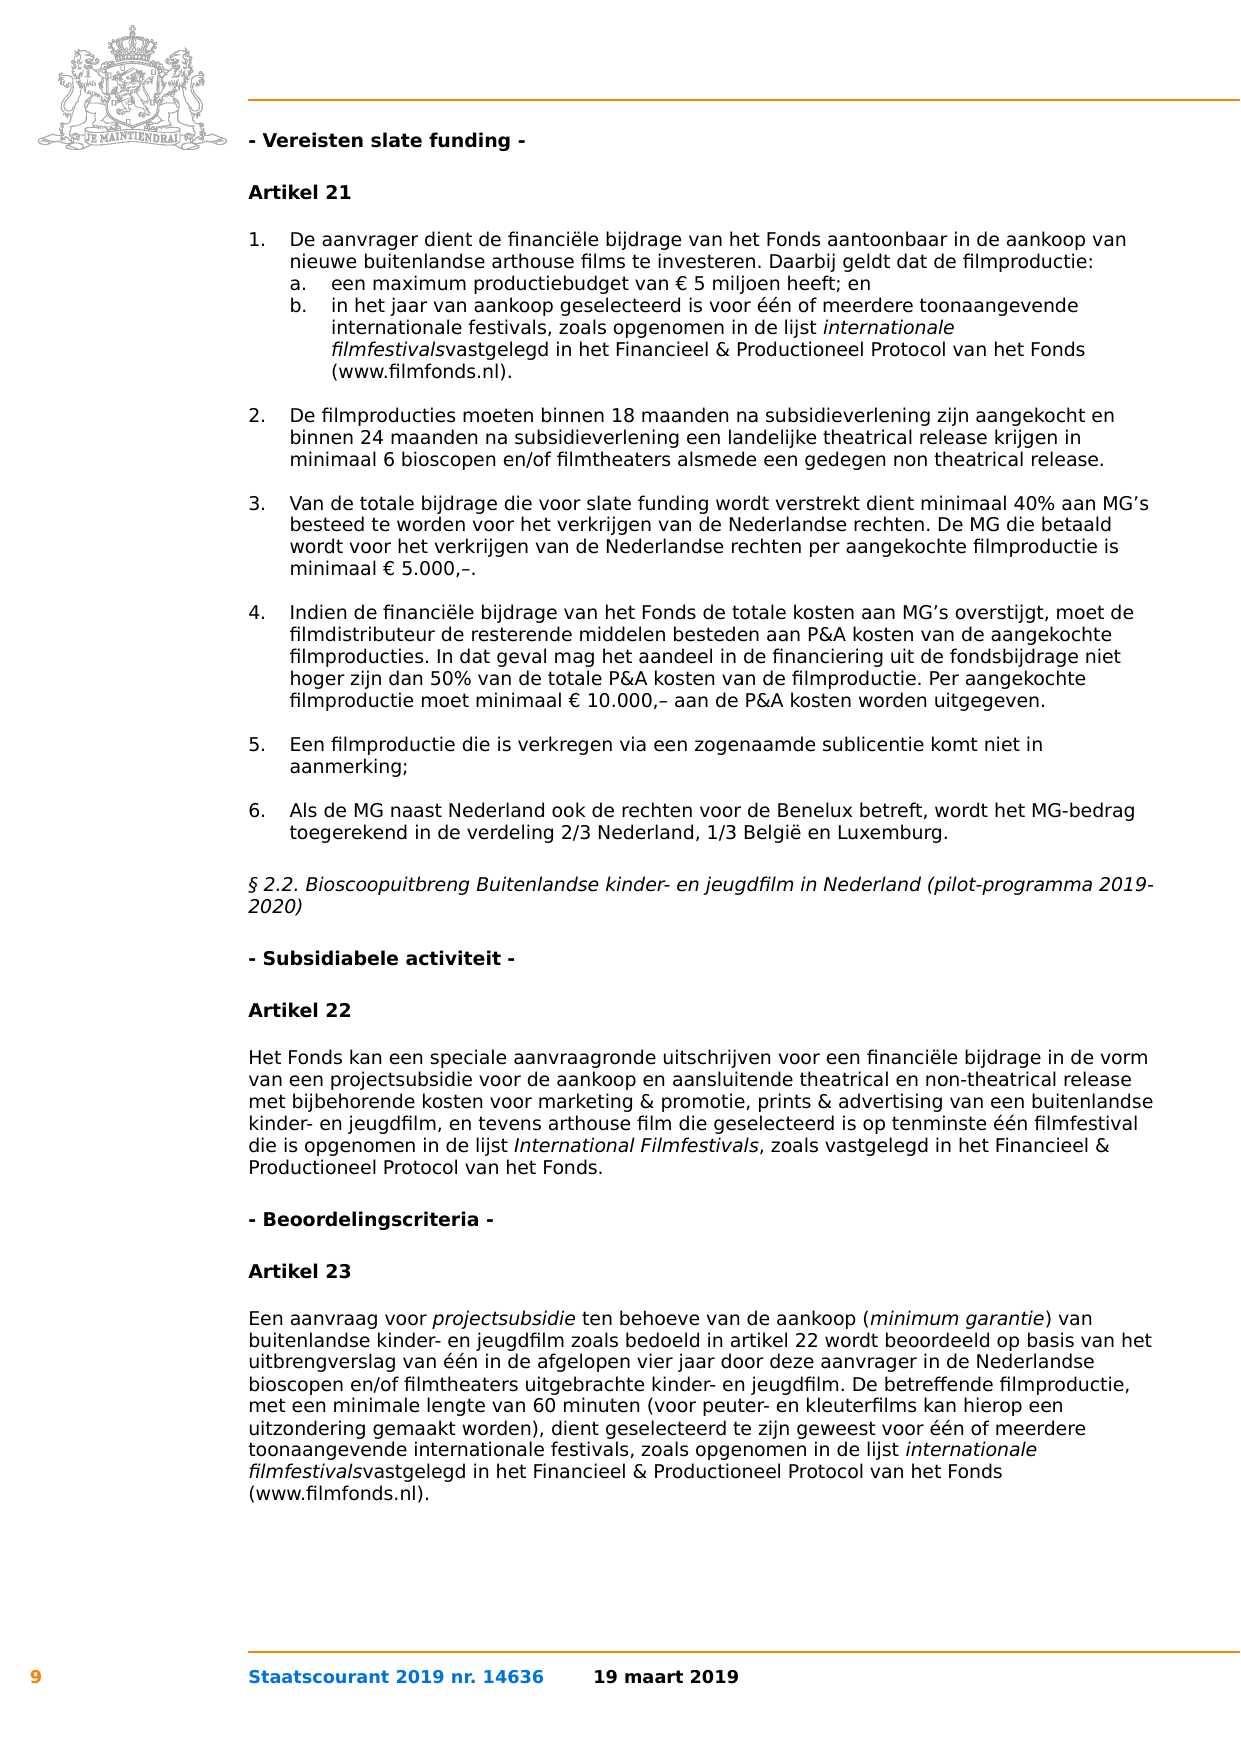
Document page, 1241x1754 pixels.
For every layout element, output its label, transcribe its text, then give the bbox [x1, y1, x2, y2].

subtitle - Beoordelingscriteria - [248, 1208, 1163, 1231]
subtitle § 2.2. Bioscoopuitbreng Buitenlandse kinder- en jeugdfilm in Nederland (pilot-programma 2019-2020) [248, 874, 1163, 918]
subtitle Artikel 21 [248, 182, 1163, 204]
text Het Fonds kan een speciale aanvraagronde uitschrijven voor een financiële bijdrage in de vorm van een projectsubsidie voor de aankoop en aansluitende theatrical en non-theatrical release met bijbehorende kosten voor marketing & promotie, prints & advertising van een buitenlandse kinder- en jeugdfilm, en tevens arthouse film die geselecteerd is op tenminste één filmfestival die is opgenomen in de lijst International Filmfestivals, zoals vastgelegd in het Financieel & Productioneel Protocol van het Fonds. [248, 1047, 1163, 1178]
picture [38, 25, 227, 150]
subtitle Artikel 22 [248, 1000, 1163, 1022]
text 1. De aanvrager dient de financiële bijdrage van het Fonds aantoonbaar in de aankoop van nieuwe buitenlandse arthouse films te investeren. Daarbij geldt dat de filmproductie: [248, 229, 1163, 273]
text 5. Een filmproductie die is verkregen via een zogenaamde sublicentie komt niet in aanmerking; [248, 734, 1163, 778]
text 6. Als de MG naast Nederland ook de rechten voor de Benelux betreft, wordt het MG-bedrag toegerekend in de verdeling 2/3 Nederland, 1/3 België en Luxemburg. [248, 800, 1163, 844]
text 3. Van de totale bijdrage die voor slate funding wordt verstrekt dient minimaal 40% aan MG’s besteed te worden voor het verkrijgen van de Nederlandse rechten. De MG die betaald wordt voor het verkrijgen van de Nederlandse rechten per aangekochte filmproductie is minimaal € 5.000,–. [248, 492, 1163, 580]
subtitle - Vereisten slate funding - [248, 130, 1163, 152]
text 2. De filmproducties moeten binnen 18 maanden na subsidieverlening zijn aangekocht en binnen 24 maanden na subsidieverlening een landelijke theatrical release krijgen in minimaal 6 bioscopen en/of filmtheaters alsmede een gedegen non theatrical release. [248, 404, 1163, 471]
text 4. Indien de financiële bijdrage van het Fonds de totale kosten aan MG’s overstijgt, moet de filmdistributeur de resterende middelen besteden aan P&A kosten van de aangekochte filmproducties. In dat geval mag het aandeel in de financiering uit de fondsbijdrage niet hoger zijn dan 50% van de totale P&A kosten van de filmproductie. Per aangekochte filmproductie moet minimaal € 10.000,– aan de P&A kosten worden uitgegeven. [248, 602, 1163, 712]
text a. een maximum productiebudget van € 5 miljoen heeft; en [289, 273, 1163, 295]
text b. in het jaar van aankoop geselecteerd is voor één of meerdere toonaangevende internationale festivals, zoals opgenomen in de lijst internationale filmfestivalsvastgelegd in het Financieel & Productioneel Protocol van het Fonds (www.filmfonds.nl). [289, 295, 1163, 383]
subtitle - Subsidiabele activiteit - [248, 948, 1163, 970]
text Een aanvraag voor projectsubsidie ten behoeve van de aankoop (minimum garantie) van buitenlandse kinder- en jeugdfilm zoals bedoeld in artikel 22 wordt beoordeeld op basis van het uitbrengverslag van één in de afgelopen vier jaar door deze aanvrager in de Nederlandse bioscopen en/of filmtheaters uitgebrachte kinder- en jeugdfilm. De betreffende filmproductie, met een minimale lengte van 60 minuten (voor peuter- en kleuterfilms kan hierop een uitzondering gemaakt worden), dient geselecteerd te zijn geweest voor één of meerdere toonaangevende internationale festivals, zoals opgenomen in de lijst internationale filmfestivalsvastgelegd in het Financieel & Productioneel Protocol van het Fonds (www.filmfonds.nl). [248, 1307, 1163, 1505]
subtitle Artikel 23 [248, 1261, 1163, 1282]
